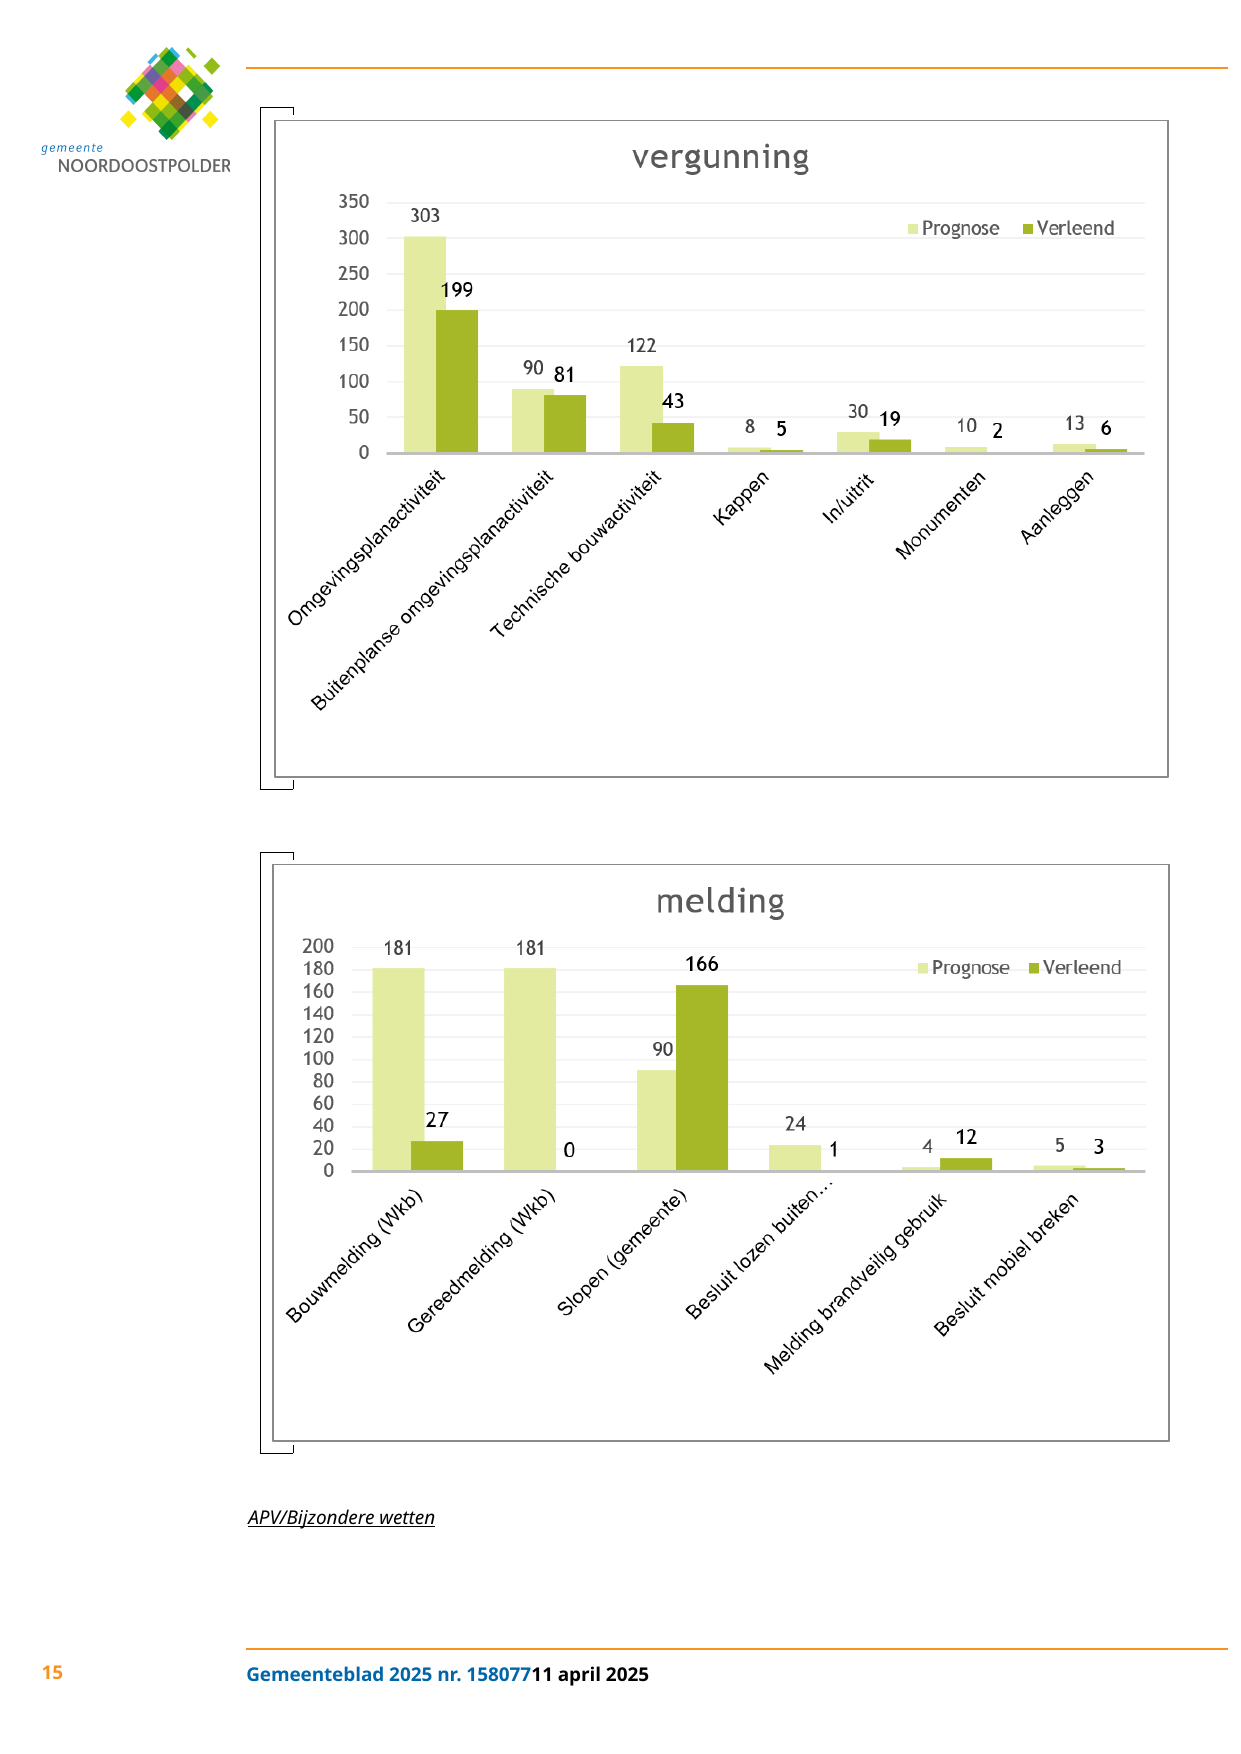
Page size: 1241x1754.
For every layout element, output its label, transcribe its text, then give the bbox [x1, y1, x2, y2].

picture [268, 115, 1173, 780]
picture [268, 860, 1173, 1445]
text APV/Bijzondere wetten [248, 1504, 1152, 1530]
picture [41, 47, 231, 172]
